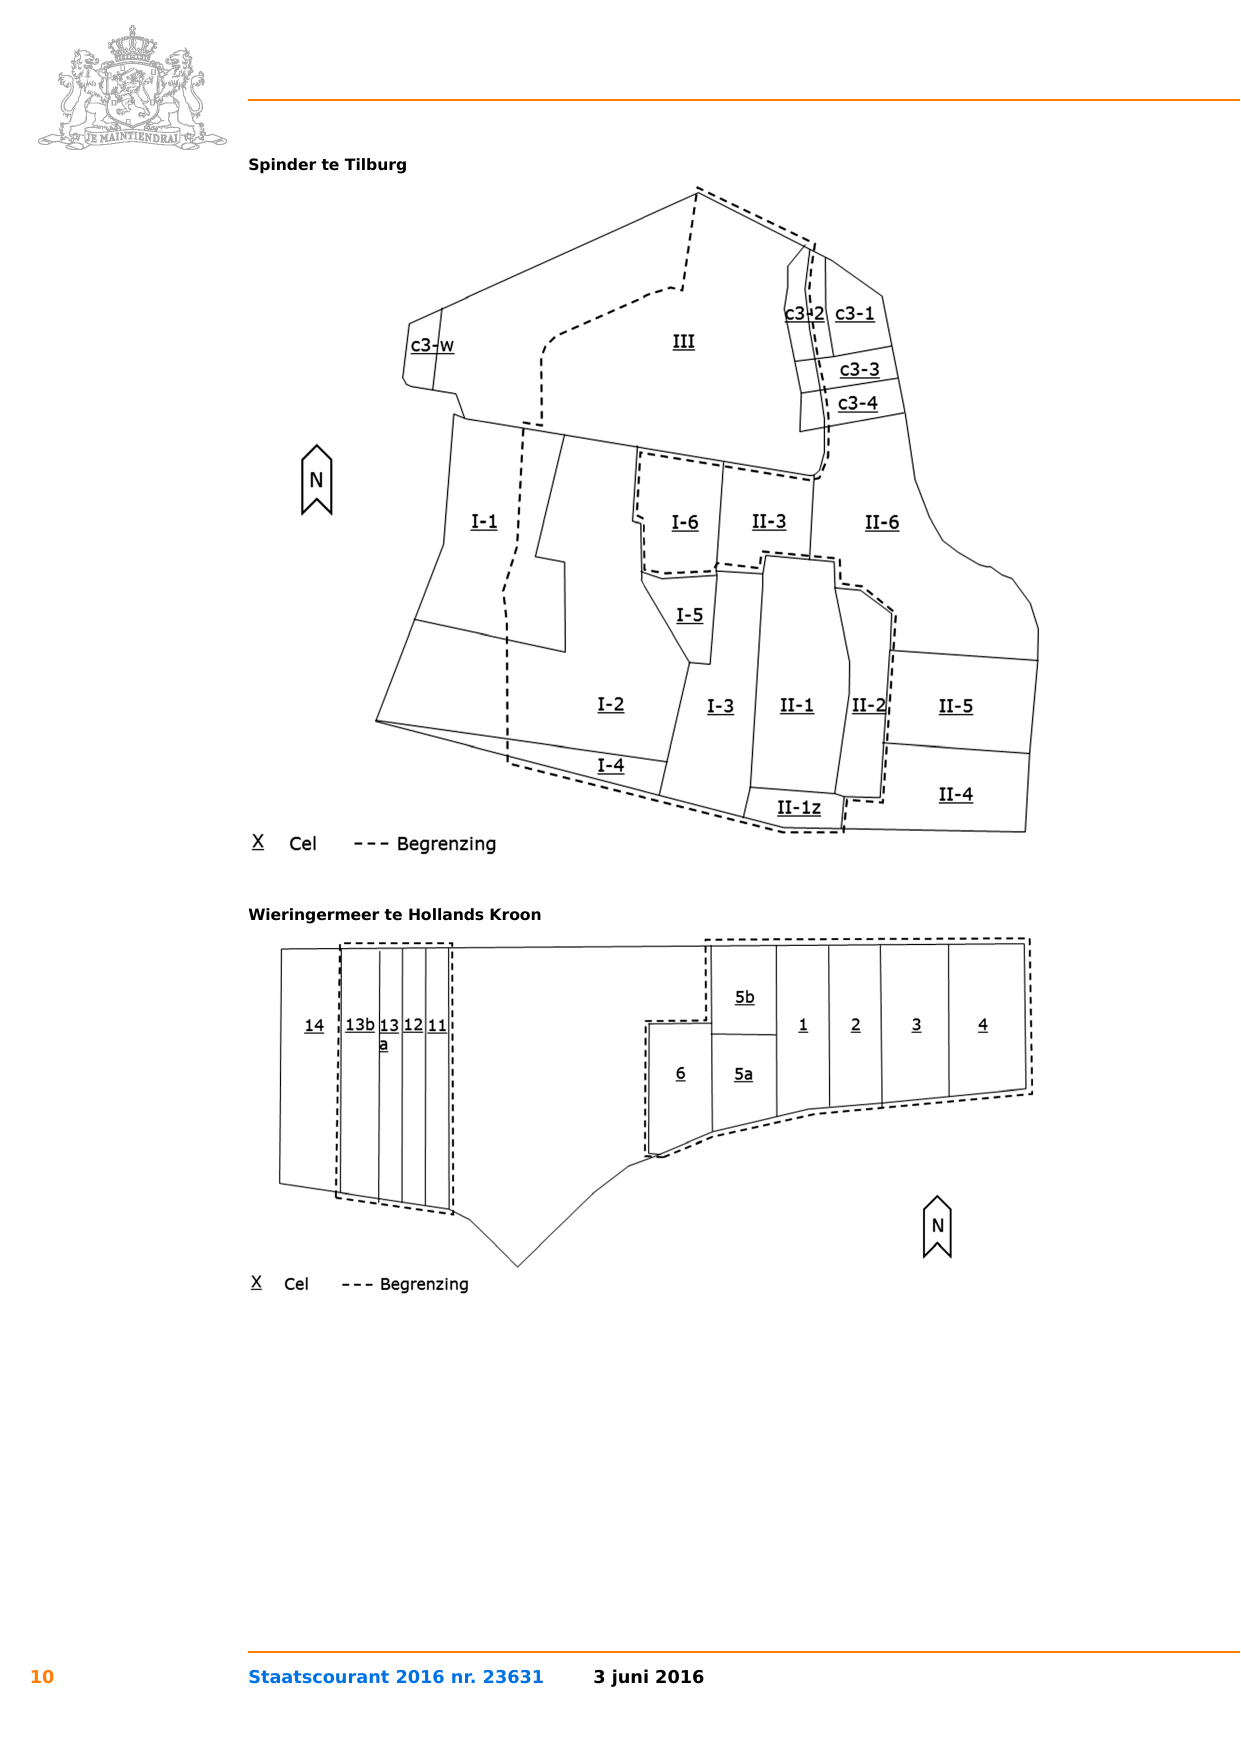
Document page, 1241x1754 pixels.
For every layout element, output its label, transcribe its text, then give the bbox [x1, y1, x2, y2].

picture [248, 936, 1034, 1297]
text Wieringermeer te Hollands Kroon [248, 906, 1033, 924]
text Spinder te Tilburg [248, 156, 1039, 174]
picture [38, 25, 227, 150]
picture [248, 185, 1040, 859]
